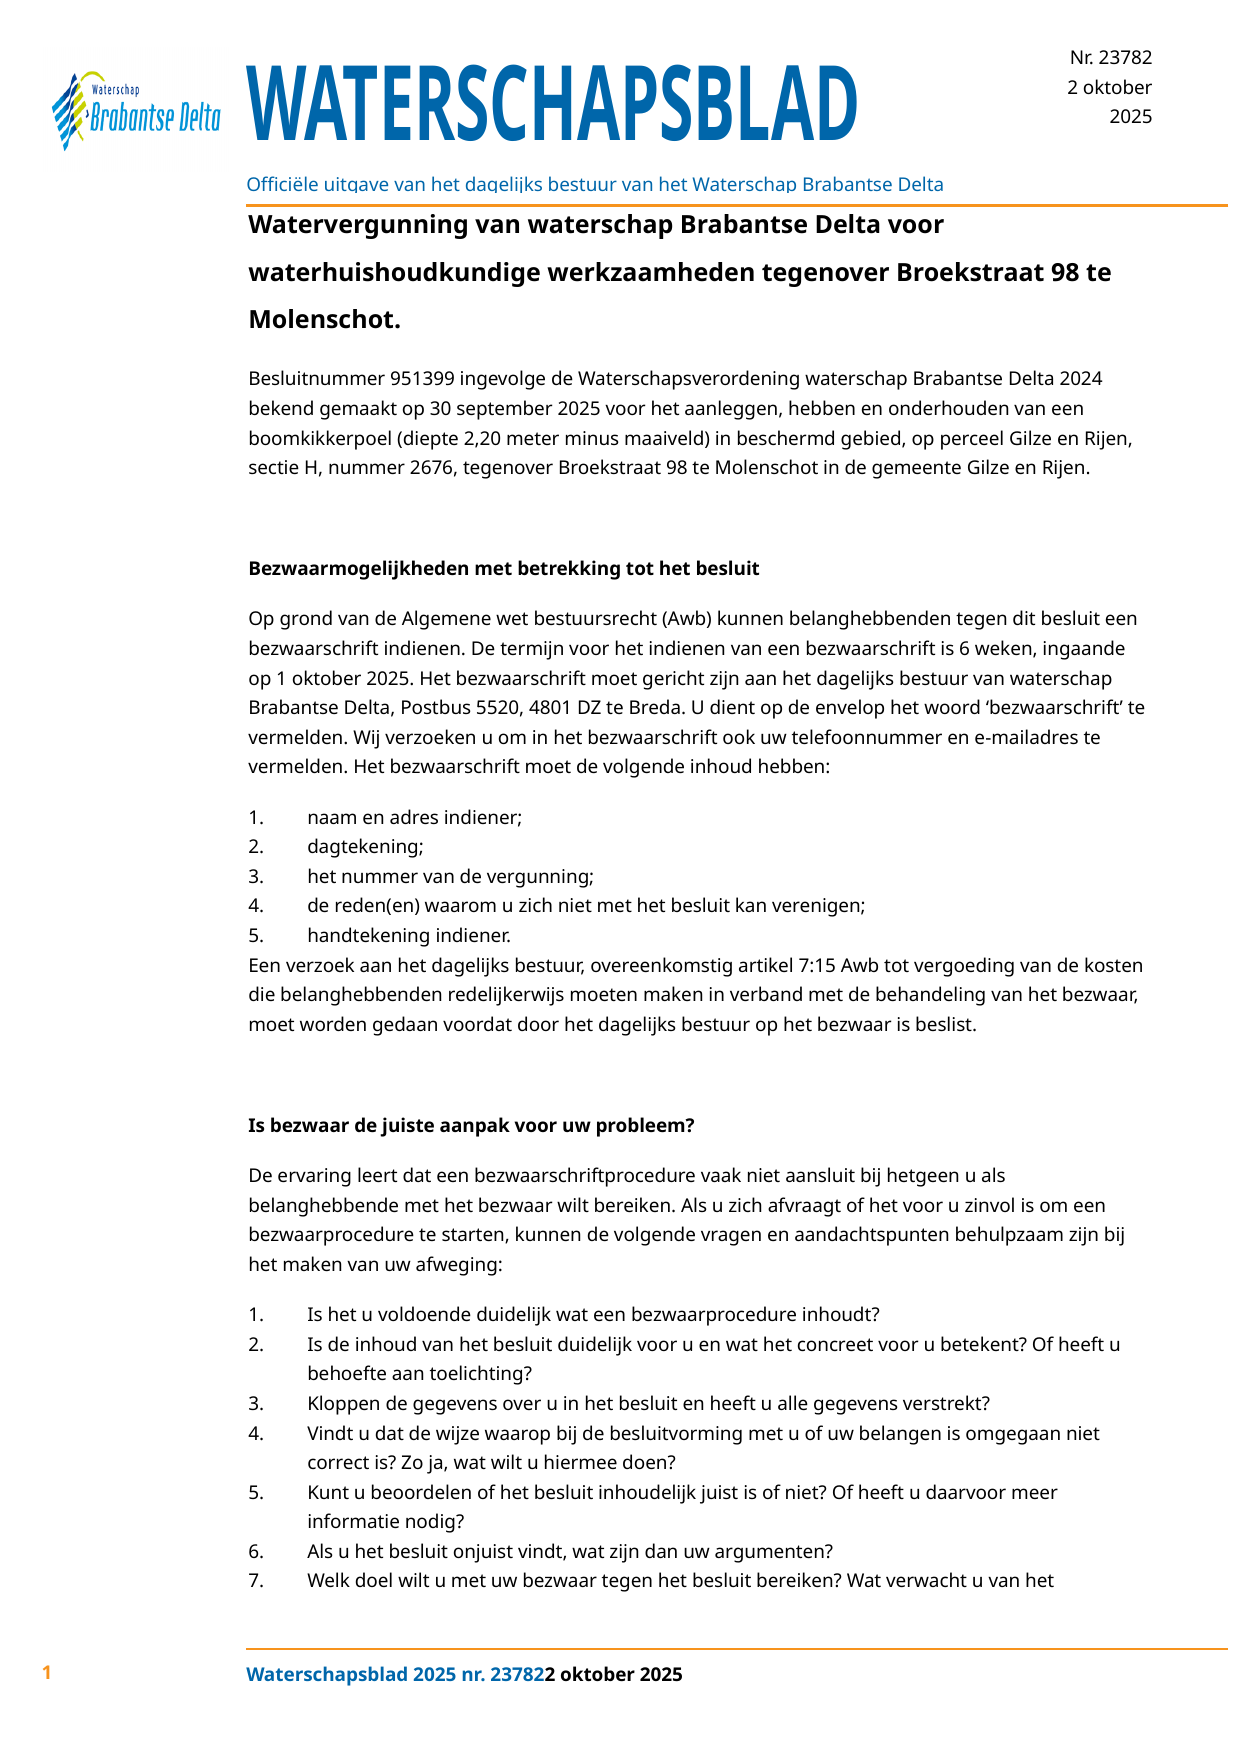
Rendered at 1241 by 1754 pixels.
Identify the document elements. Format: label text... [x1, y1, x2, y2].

picture [41, 47, 231, 172]
text Bezwaarmogelijkheden met betrekking tot het besluit [248, 555, 1152, 581]
text Is bezwaar de juiste aanpak voor uw probleem? [248, 1112, 1152, 1137]
text Besluitnummer 951399 ingevolge de Waterschapsverordening waterschap Brabantse Delta 2024 bekend gemaakt op 30 september 2025 voor het aanleggen, hebben en onderhouden van een boomkikkerpoel (diepte 2,20 meter minus maaiveld) in beschermd gebied, op perceel Gilze en Rijen, sectie H, nummer 2676, tegenover Broekstraat 98 te Molenschot in de gemeente Gilze en Rijen. [248, 366, 1152, 480]
list dagtekening; [248, 833, 1152, 859]
list Is de inhoud van het besluit duidelijk voor u en wat het concreet voor u betekent? Of heeft u behoefte aan toelichting? [248, 1331, 1152, 1386]
list Als u het besluit onjuist vindt, wat zijn dan uw argumenten? [248, 1538, 1152, 1564]
list Is het u voldoende duidelijk wat een bezwaarprocedure inhoudt? [248, 1301, 1152, 1327]
text De ervaring leert dat een bezwaarschriftprocedure vaak niet aansluit bij hetgeen u als belanghebbende met het bezwaar wilt bereiken. Als u zich afvraagt of het voor u zinvol is om een bezwaarprocedure te starten, kunnen de volgende vragen en aandachtspunten behulpzaam zijn bij het maken van uw afweging: [248, 1162, 1152, 1277]
list de reden(en) waarom u zich niet met het besluit kan verenigen; [248, 893, 1152, 918]
list Welk doel wilt u met uw bezwaar tegen het besluit bereiken? Wat verwacht u van het [248, 1568, 1152, 1593]
list Kloppen de gegevens over u in het besluit en heeft u alle gegevens verstrekt? [248, 1390, 1152, 1416]
list Kunt u beoordelen of het besluit inhoudelijk juist is of niet? Of heeft u daarvoor meer informatie nodig? [248, 1479, 1152, 1534]
text Watervergunning van waterschap Brabantse Delta voor waterhuishoudkundige werkzaamheden tegenover Broekstraat 98 te Molenschot. [248, 207, 1152, 336]
text Een verzoek aan het dagelijks bestuur, overeenkomstig artikel 7:15 Awb tot vergoeding van de kosten die belanghebbenden redelijkerwijs moeten maken in verband met de behandeling van het bezwaar, moet worden gedaan voordat door het dagelijks bestuur op het bezwaar is beslist. [248, 952, 1152, 1037]
list Vindt u dat de wijze waarop bij de besluitvorming met u of uw belangen is omgegaan niet correct is? Zo ja, wat wilt u hiermee doen? [248, 1420, 1152, 1475]
list het nummer van de vergunning; [248, 863, 1152, 889]
list handtekening indiener. [248, 922, 1152, 948]
text Op grond van de Algemene wet bestuursrecht (Awb) kunnen belanghebbenden tegen dit besluit een bezwaarschrift indienen. De termijn voor het indienen van een bezwaarschrift is 6 weken, ingaande op 1 oktober 2025. Het bezwaarschrift moet gericht zijn aan het dagelijks bestuur van waterschap Brabantse Delta, Postbus 5520, 4801 DZ te Breda. U dient op de envelop het woord ‘bezwaarschrift’ te vermelden. Wij verzoeken u om in het bezwaarschrift ook uw telefoonnummer en e‑mailadres te vermelden. Het bezwaarschrift moet de volgende inhoud hebben: [248, 606, 1152, 779]
list naam en adres indiener; [248, 804, 1152, 829]
